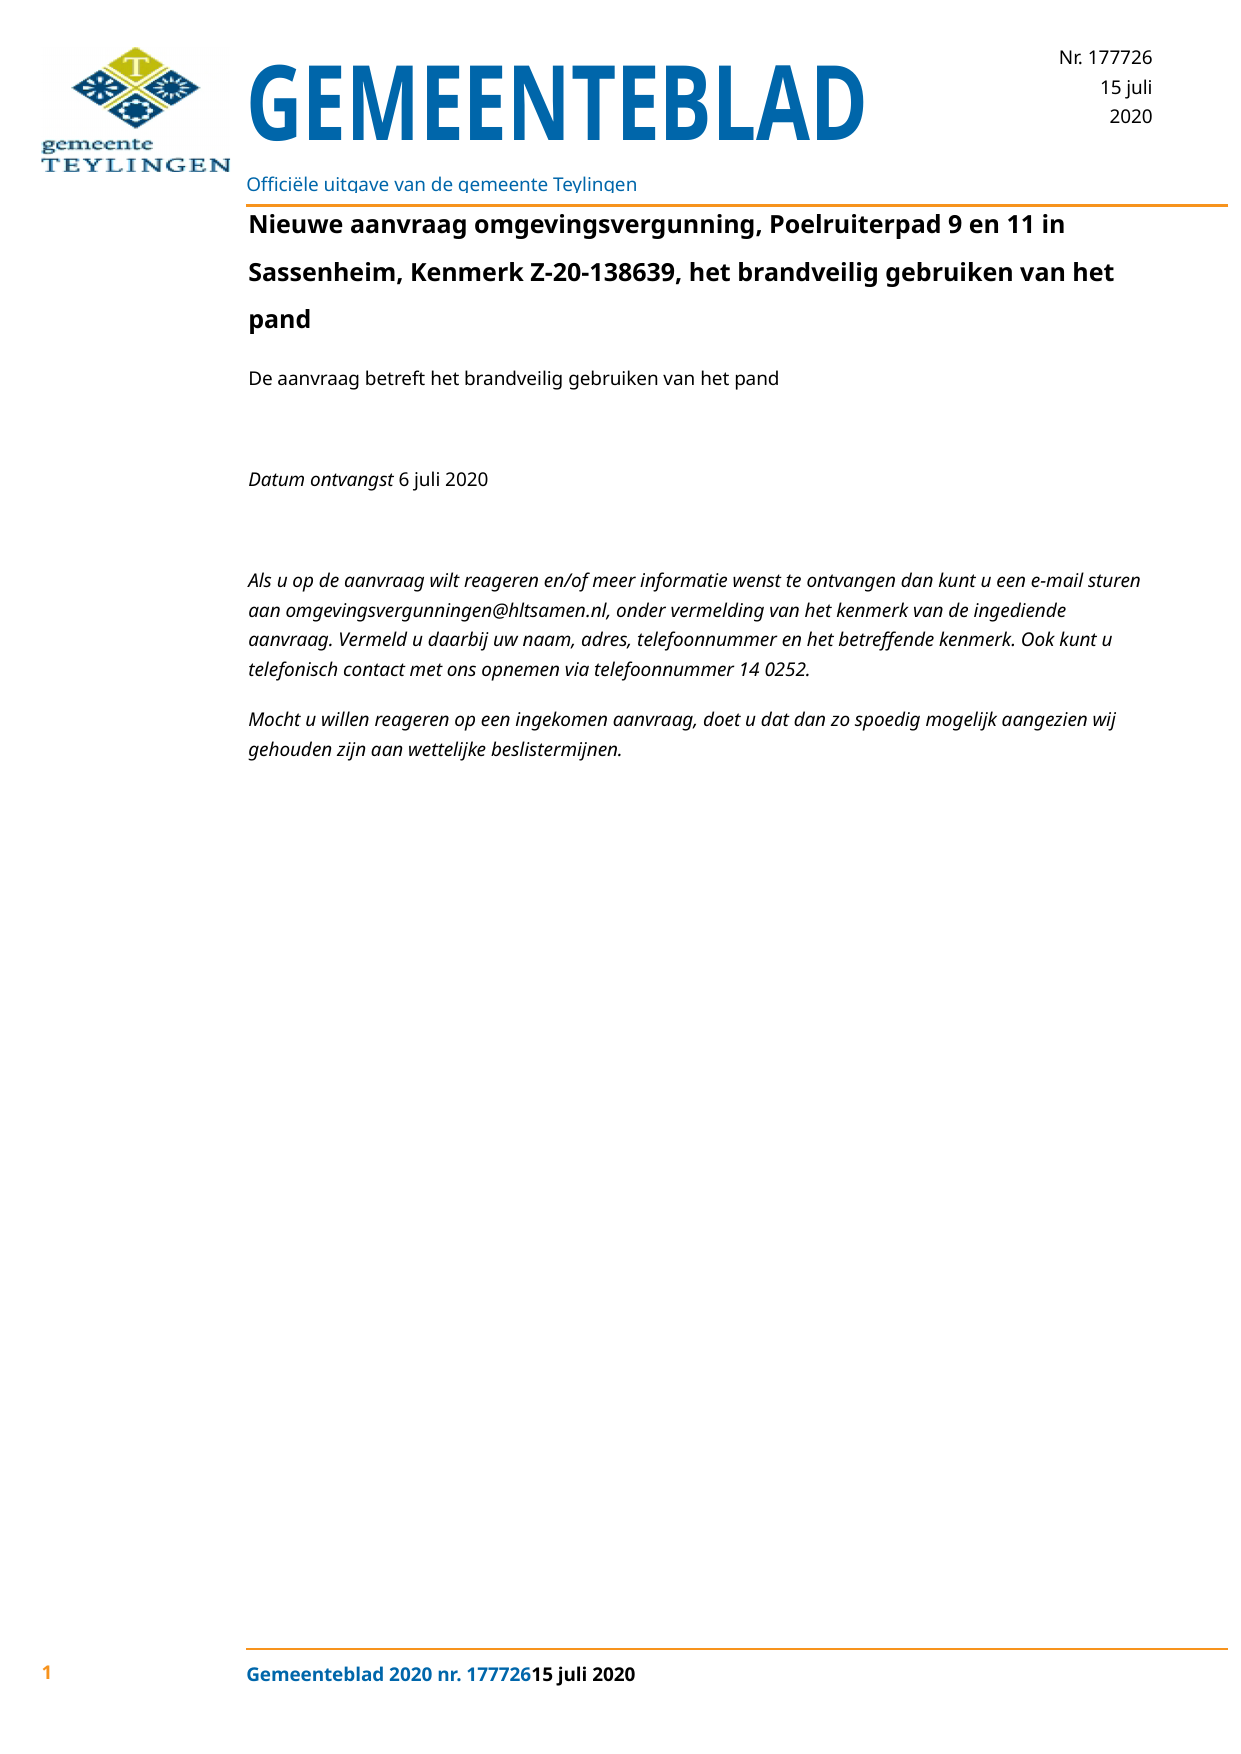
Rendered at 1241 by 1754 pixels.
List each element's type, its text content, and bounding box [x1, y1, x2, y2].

text Datum ontvangst 6 juli 2020 [248, 466, 1152, 492]
text Nieuwe aanvraag omgevingsvergunning, Poelruiterpad 9 en 11 in Sassenheim, Kenmerk Z-20-138639, het brandveilig gebruiken van het pand [248, 207, 1152, 336]
text Mocht u willen reageren op een ingekomen aanvraag, doet u dat dan zo spoedig mogelijk aangezien wij gehouden zijn aan wettelijke beslistermijnen. [248, 706, 1152, 762]
text De aanvraag betreft het brandveilig gebruiken van het pand [248, 366, 1152, 391]
text Als u op de aanvraag wilt reageren en/of meer informatie wenst te ontvangen dan kunt u een e-mail sturen aan omgevingsvergunningen@hltsamen.nl, onder vermelding van het kenmerk van de ingediende aanvraag. Vermeld u daarbij uw naam, adres, telefoonnummer en het betreffende kenmerk. Ook kunt u telefonisch contact met ons opnemen via telefoonnummer 14 0252. [248, 567, 1152, 682]
picture [41, 47, 231, 172]
